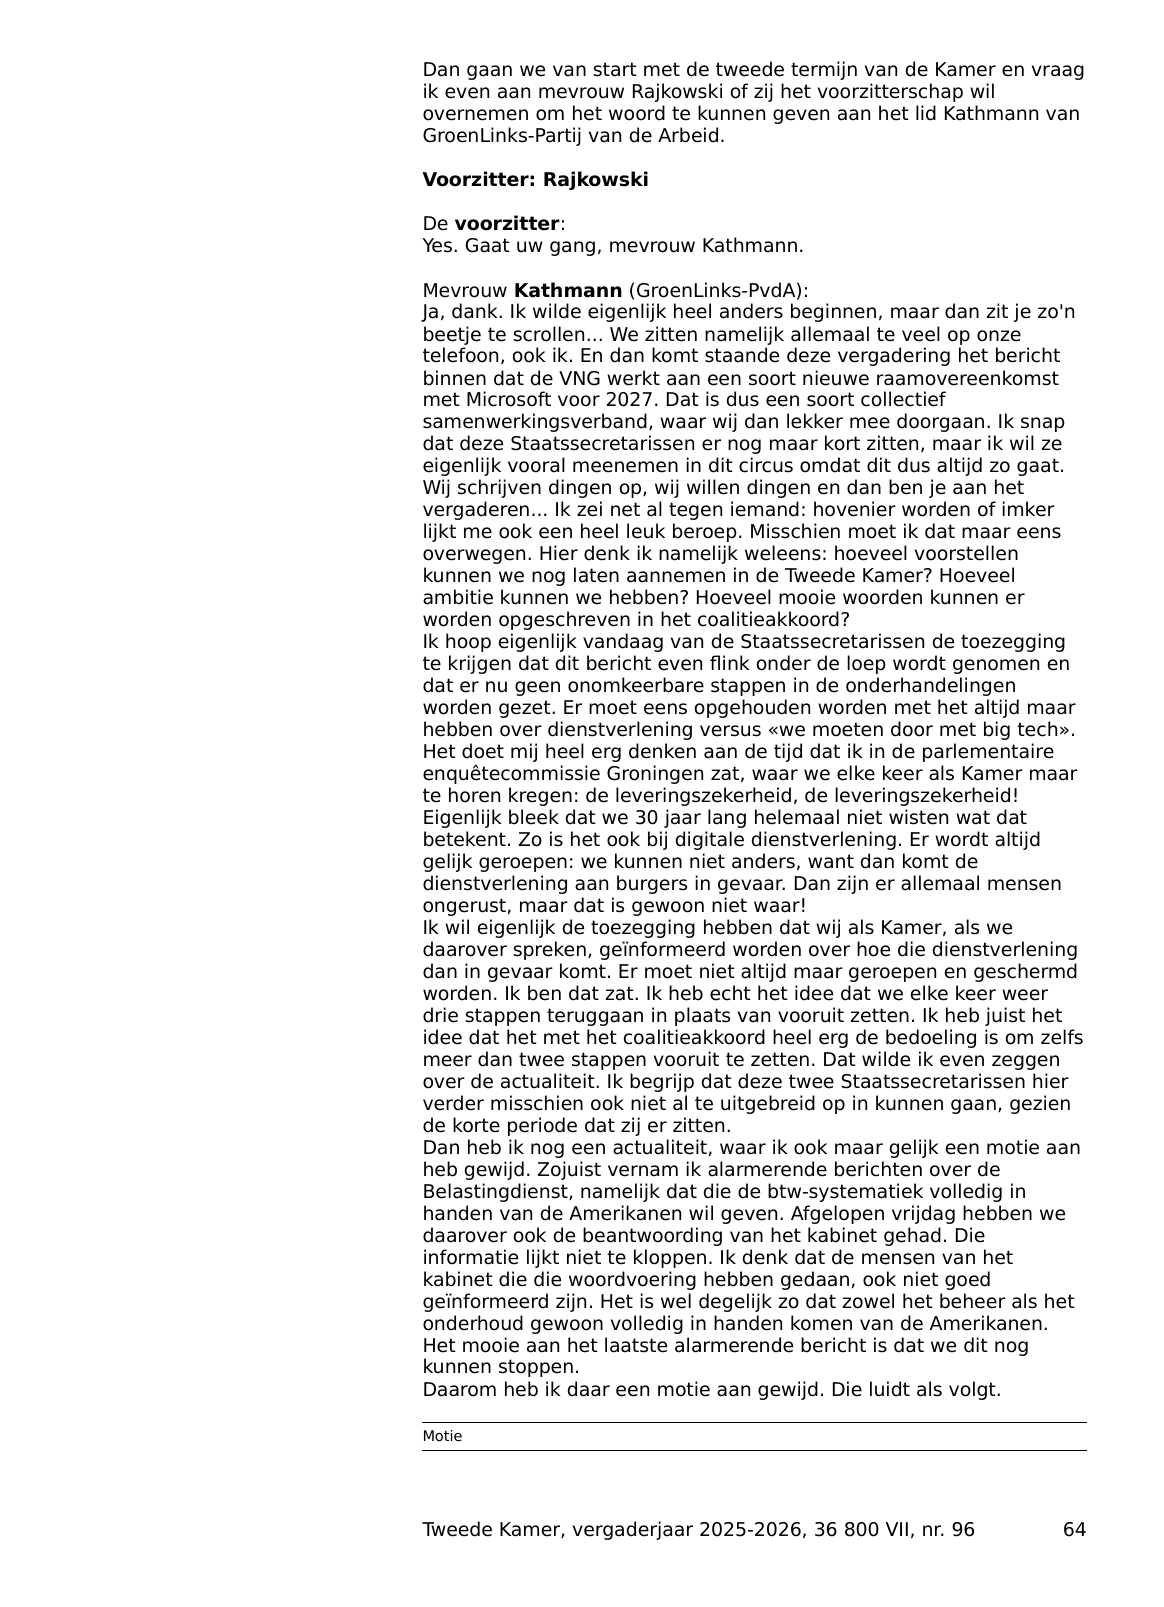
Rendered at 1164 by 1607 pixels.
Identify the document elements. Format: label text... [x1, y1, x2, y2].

text Daarom heb ik daar een motie aan gewijd. Die luidt als volgt. [422, 1378, 1087, 1400]
text Mevrouw Kathmann (GroenLinks-PvdA): [422, 279, 1087, 301]
text Ja, dank. Ik wilde eigenlijk heel anders beginnen, maar dan zit je zo'n beetje te scrollen... We zitten namelijk allemaal te veel op onze telefoon, ook ik. En dan komt staande deze vergadering het bericht binnen dat de VNG werkt aan een soort nieuwe raamovereenkomst met Microsoft voor 2027. Dat is dus een soort collectief samenwerkingsverband, waar wij dan lekker mee doorgaan. Ik snap dat deze Staatssecretarissen er nog maar kort zitten, maar ik wil ze eigenlijk vooral meenemen in dit circus omdat dit dus altijd zo gaat. Wij schrijven dingen op, wij willen dingen en dan ben je aan het vergaderen... Ik zei net al tegen iemand: hovenier worden of imker lijkt me ook een heel leuk beroep. Misschien moet ik dat maar eens overwegen. Hier denk ik namelijk weleens: hoeveel voorstellen kunnen we nog laten aannemen in de Tweede Kamer? Hoeveel ambitie kunnen we hebben? Hoeveel mooie woorden kunnen er worden opgeschreven in het coalitieakkoord? [422, 301, 1087, 631]
text Ik hoop eigenlijk vandaag van de Staatssecretarissen de toezegging te krijgen dat dit bericht even flink onder de loep wordt genomen en dat er nu geen onomkeerbare stappen in de onderhandelingen worden gezet. Er moet eens opgehouden worden met het altijd maar hebben over dienstverlening versus «we moeten door met big tech». Het doet mij heel erg denken aan de tijd dat ik in de parlementaire enquêtecommissie Groningen zat, waar we elke keer als Kamer maar te horen kregen: de leveringszekerheid, de leveringszekerheid! Eigenlijk bleek dat we 30 jaar lang helemaal niet wisten wat dat betekent. Zo is het ook bij digitale dienstverlening. Er wordt altijd gelijk geroepen: we kunnen niet anders, want dan komt de dienstverlening aan burgers in gevaar. Dan zijn er allemaal mensen ongerust, maar dat is gewoon niet waar! [422, 631, 1087, 917]
text De voorzitter: [422, 213, 1087, 235]
text Dan heb ik nog een actualiteit, waar ik ook maar gelijk een motie aan heb gewijd. Zojuist vernam ik alarmerende berichten over de Belastingdienst, namelijk dat die de btw-systematiek volledig in handen van de Amerikanen wil geven. Afgelopen vrijdag hebben we daarover ook de beantwoording van het kabinet gehad. Die informatie lijkt niet te kloppen. Ik denk dat de mensen van het kabinet die die woordvoering hebben gedaan, ook niet goed geïnformeerd zijn. Het is wel degelijk zo dat zowel het beheer als het onderhoud gewoon volledig in handen komen van de Amerikanen. Het mooie aan het laatste alarmerende bericht is dat we dit nog kunnen stoppen. [422, 1137, 1087, 1378]
subtitle Voorzitter: Rajkowski [422, 169, 1087, 191]
text Ik wil eigenlijk de toezegging hebben dat wij als Kamer, als we daarover spreken, geïnformeerd worden over hoe die dienstverlening dan in gevaar komt. Er moet niet altijd maar geroepen en geschermd worden. Ik ben dat zat. Ik heb echt het idee dat we elke keer weer drie stappen teruggaan in plaats van vooruit zetten. Ik heb juist het idee dat het met het coalitieakkoord heel erg de bedoeling is om zelfs meer dan twee stappen vooruit te zetten. Dat wilde ik even zeggen over de actualiteit. Ik begrijp dat deze twee Staatssecretarissen hier verder misschien ook niet al te uitgebreid op in kunnen gaan, gezien de korte periode dat zij er zitten. [422, 917, 1087, 1137]
text Dan gaan we van start met de tweede termijn van de Kamer en vraag ik even aan mevrouw Rajkowski of zij het voorzitterschap wil overnemen om het woord te kunnen geven aan het lid Kathmann van GroenLinks-Partij van de Arbeid. [422, 59, 1087, 147]
table_header Motie [422, 1423, 1087, 1450]
text Yes. Gaat uw gang, mevrouw Kathmann. [422, 235, 1087, 257]
